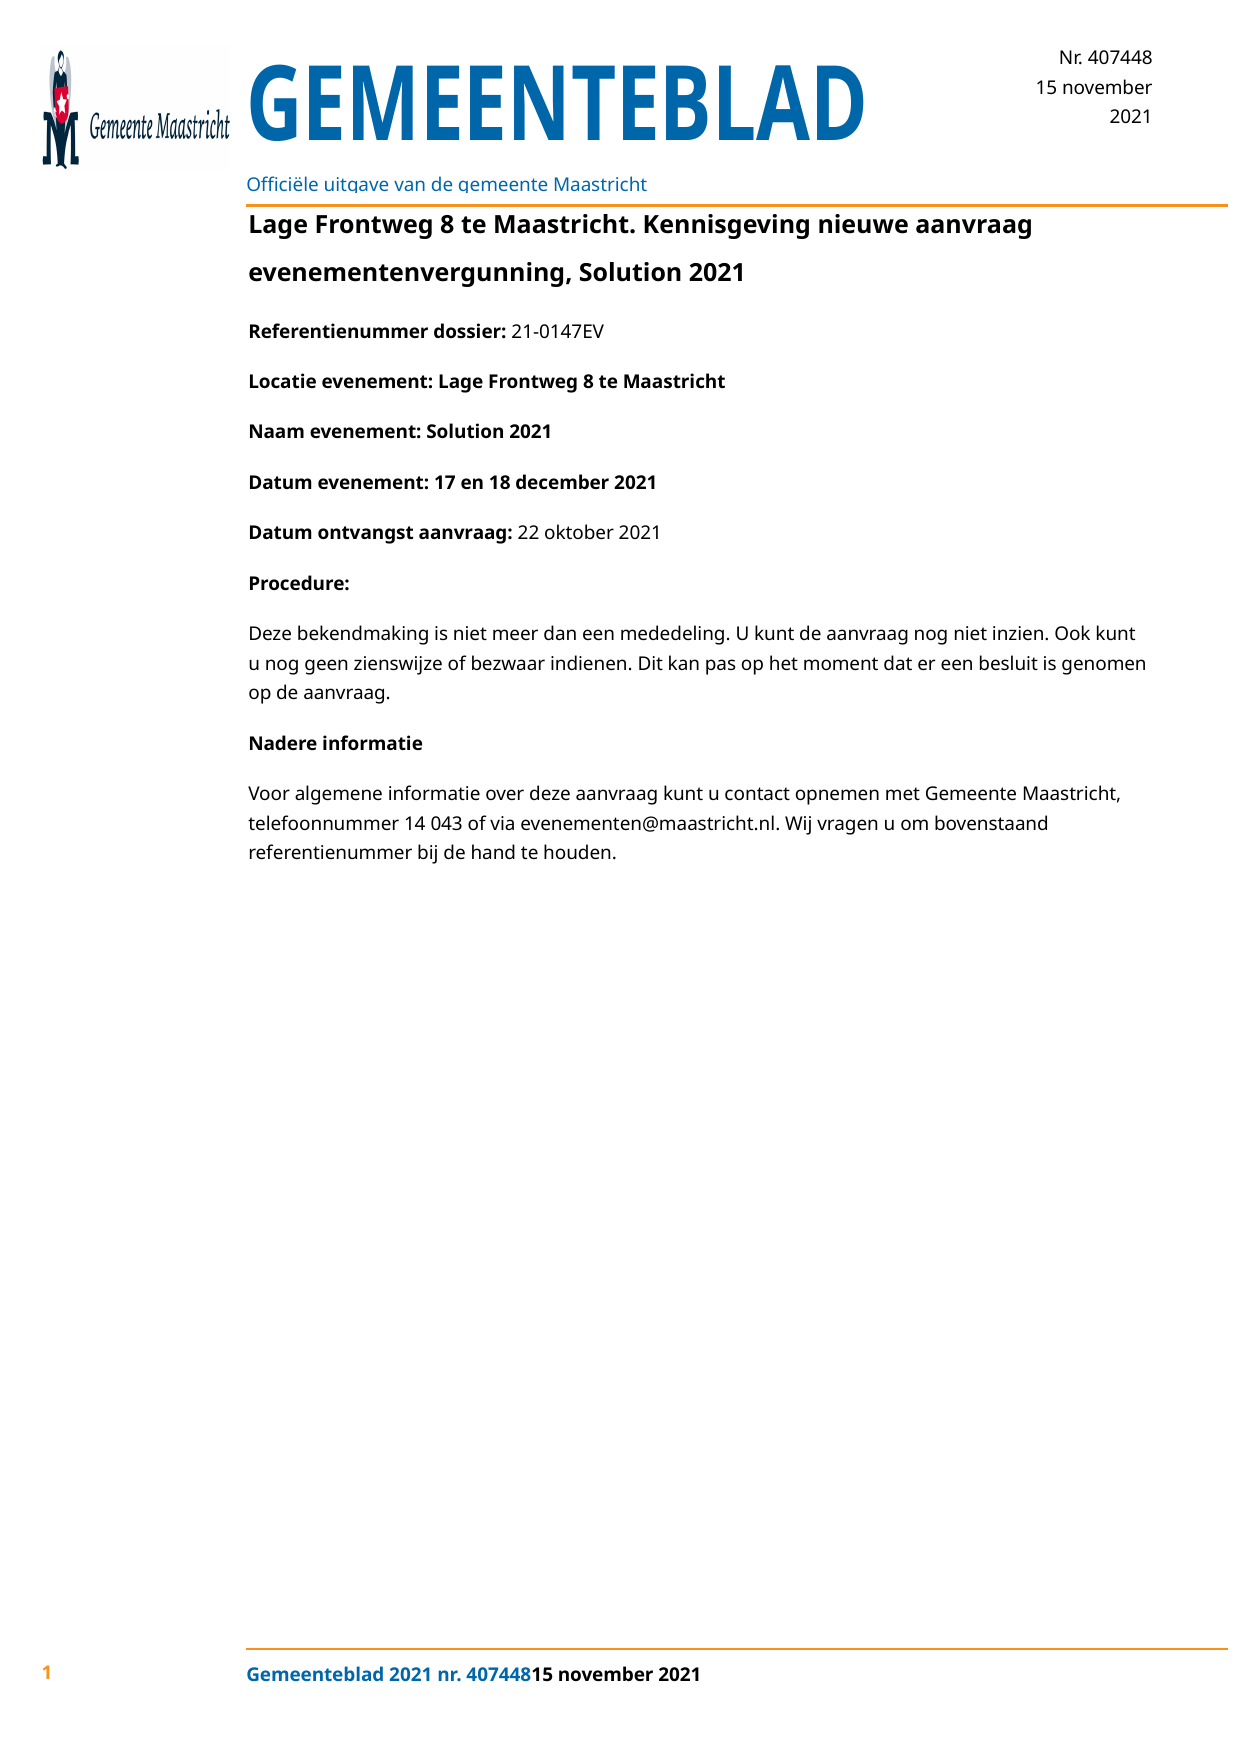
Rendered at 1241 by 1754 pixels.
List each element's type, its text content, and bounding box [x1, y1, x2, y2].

text Datum ontvangst aanvraag: 22 oktober 2021 [248, 519, 1152, 545]
text Datum evenement: 17 en 18 december 2021 [248, 469, 1152, 495]
text Voor algemene informatie over deze aanvraag kunt u contact opnemen met Gemeente Maastricht, telefoonnummer 14 043 of via evenementen@maastricht.nl. Wij vragen u om bovenstaand referentienummer bij de hand te houden. [248, 780, 1152, 865]
text Nadere informatie [248, 730, 1152, 756]
text Referentienummer dossier: 21-0147EV [248, 318, 1152, 344]
picture [41, 47, 231, 172]
text Procedure: [248, 570, 1152, 596]
text Locatie evenement: Lage Frontweg 8 te Maastricht [248, 368, 1152, 394]
text Naam evenement: Solution 2021 [248, 419, 1152, 444]
text Deze bekendmaking is niet meer dan een mededeling. U kunt de aanvraag nog niet inzien. Ook kunt u nog geen zienswijze of bezwaar indienen. Dit kan pas op het moment dat er een besluit is genomen op de aanvraag. [248, 620, 1152, 705]
text Lage Frontweg 8 te Maastricht. Kennisgeving nieuwe aanvraag evenementenvergunning, Solution 2021 [248, 207, 1152, 288]
